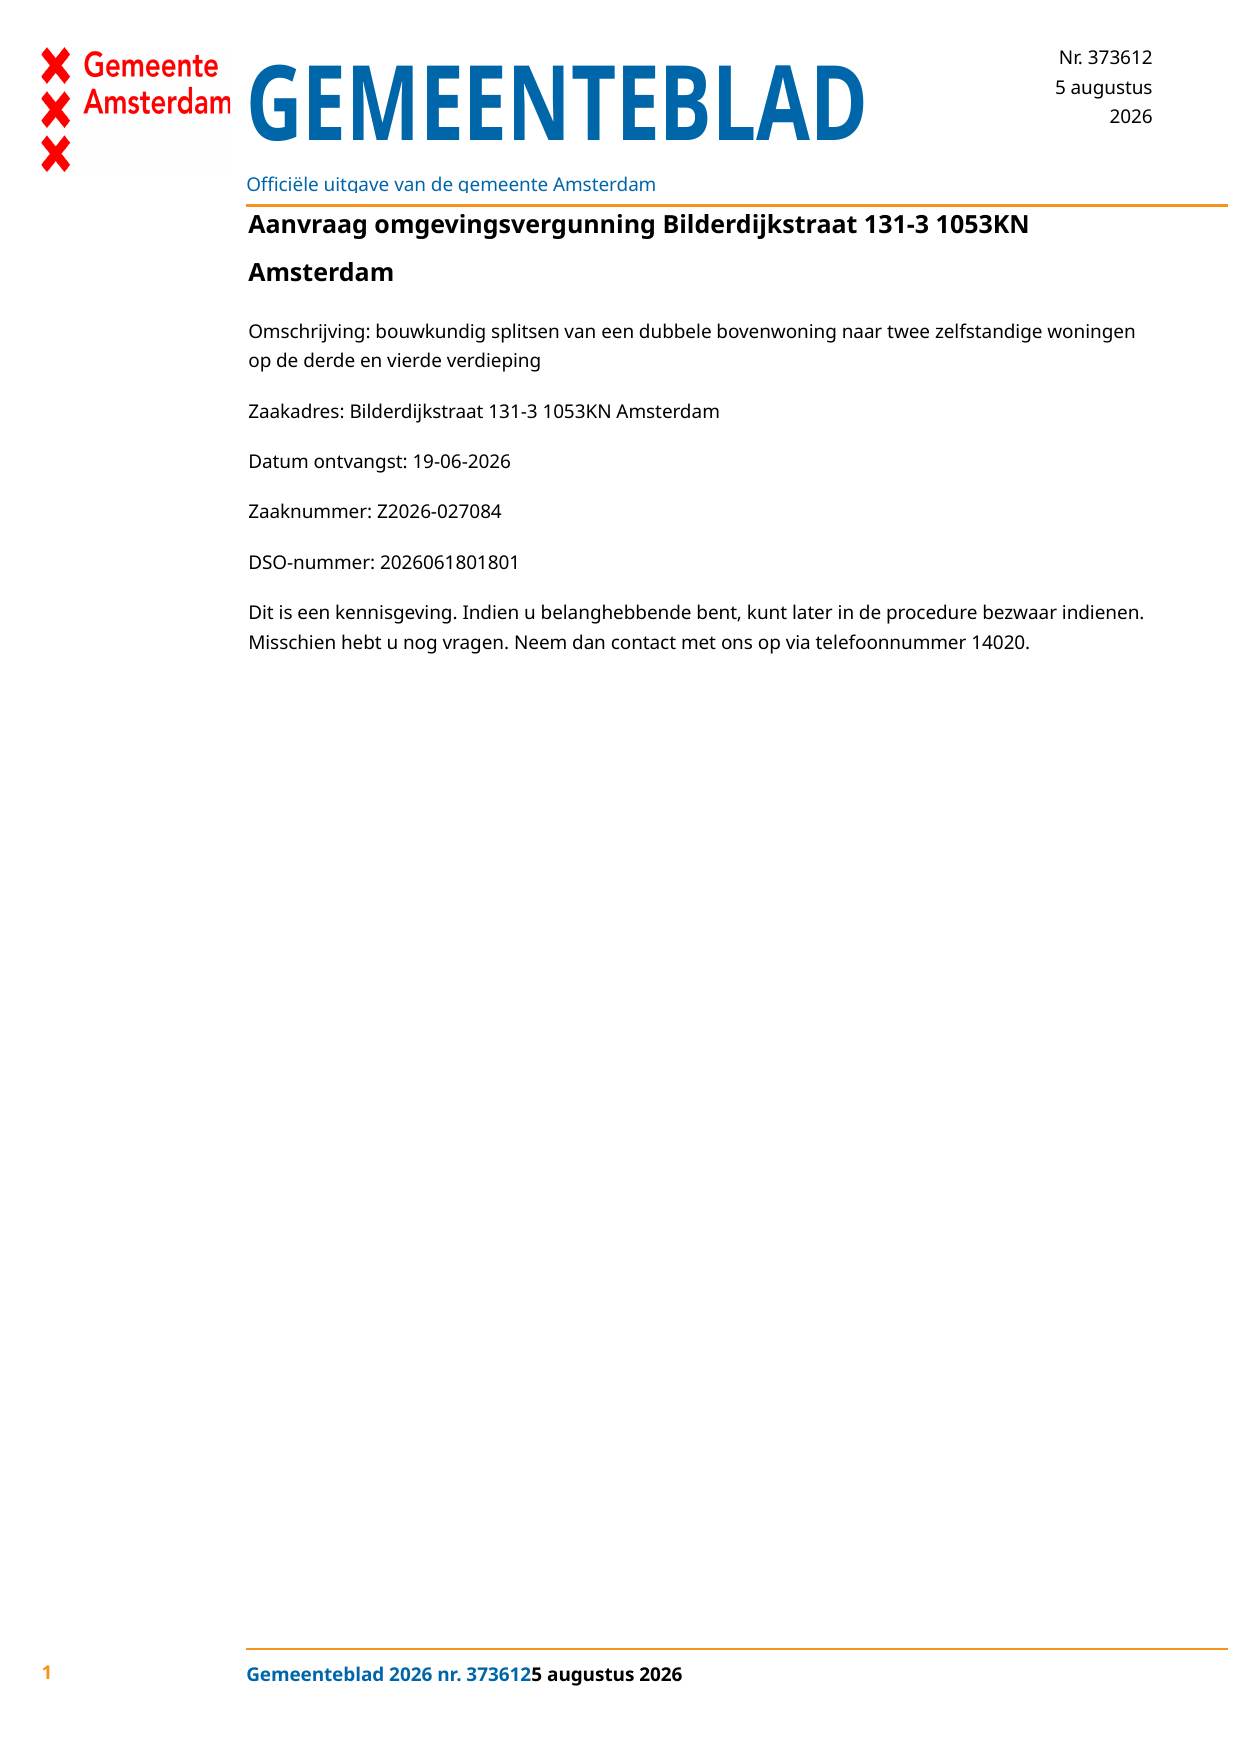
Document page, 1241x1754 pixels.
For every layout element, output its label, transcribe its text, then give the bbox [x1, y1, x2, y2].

text Aanvraag omgevingsvergunning Bilderdijkstraat 131-3 1053KN Amsterdam [248, 207, 1152, 288]
text Dit is een kennisgeving. Indien u belanghebbende bent, kunt later in de procedure bezwaar indienen. Misschien hebt u nog vragen. Neem dan contact met ons op via telefoonnummer 14020. [248, 599, 1152, 655]
text DSO-nummer: 2026061801801 [248, 549, 1152, 575]
picture [41, 47, 231, 172]
text Zaaknummer: Z2026-027084 [248, 499, 1152, 524]
text Zaakadres: Bilderdijkstraat 131-3 1053KN Amsterdam [248, 398, 1152, 424]
text Omschrijving: bouwkundig splitsen van een dubbele bovenwoning naar twee zelfstandige woningen op de derde en vierde verdieping [248, 318, 1152, 373]
text Datum ontvangst: 19-06-2026 [248, 448, 1152, 474]
